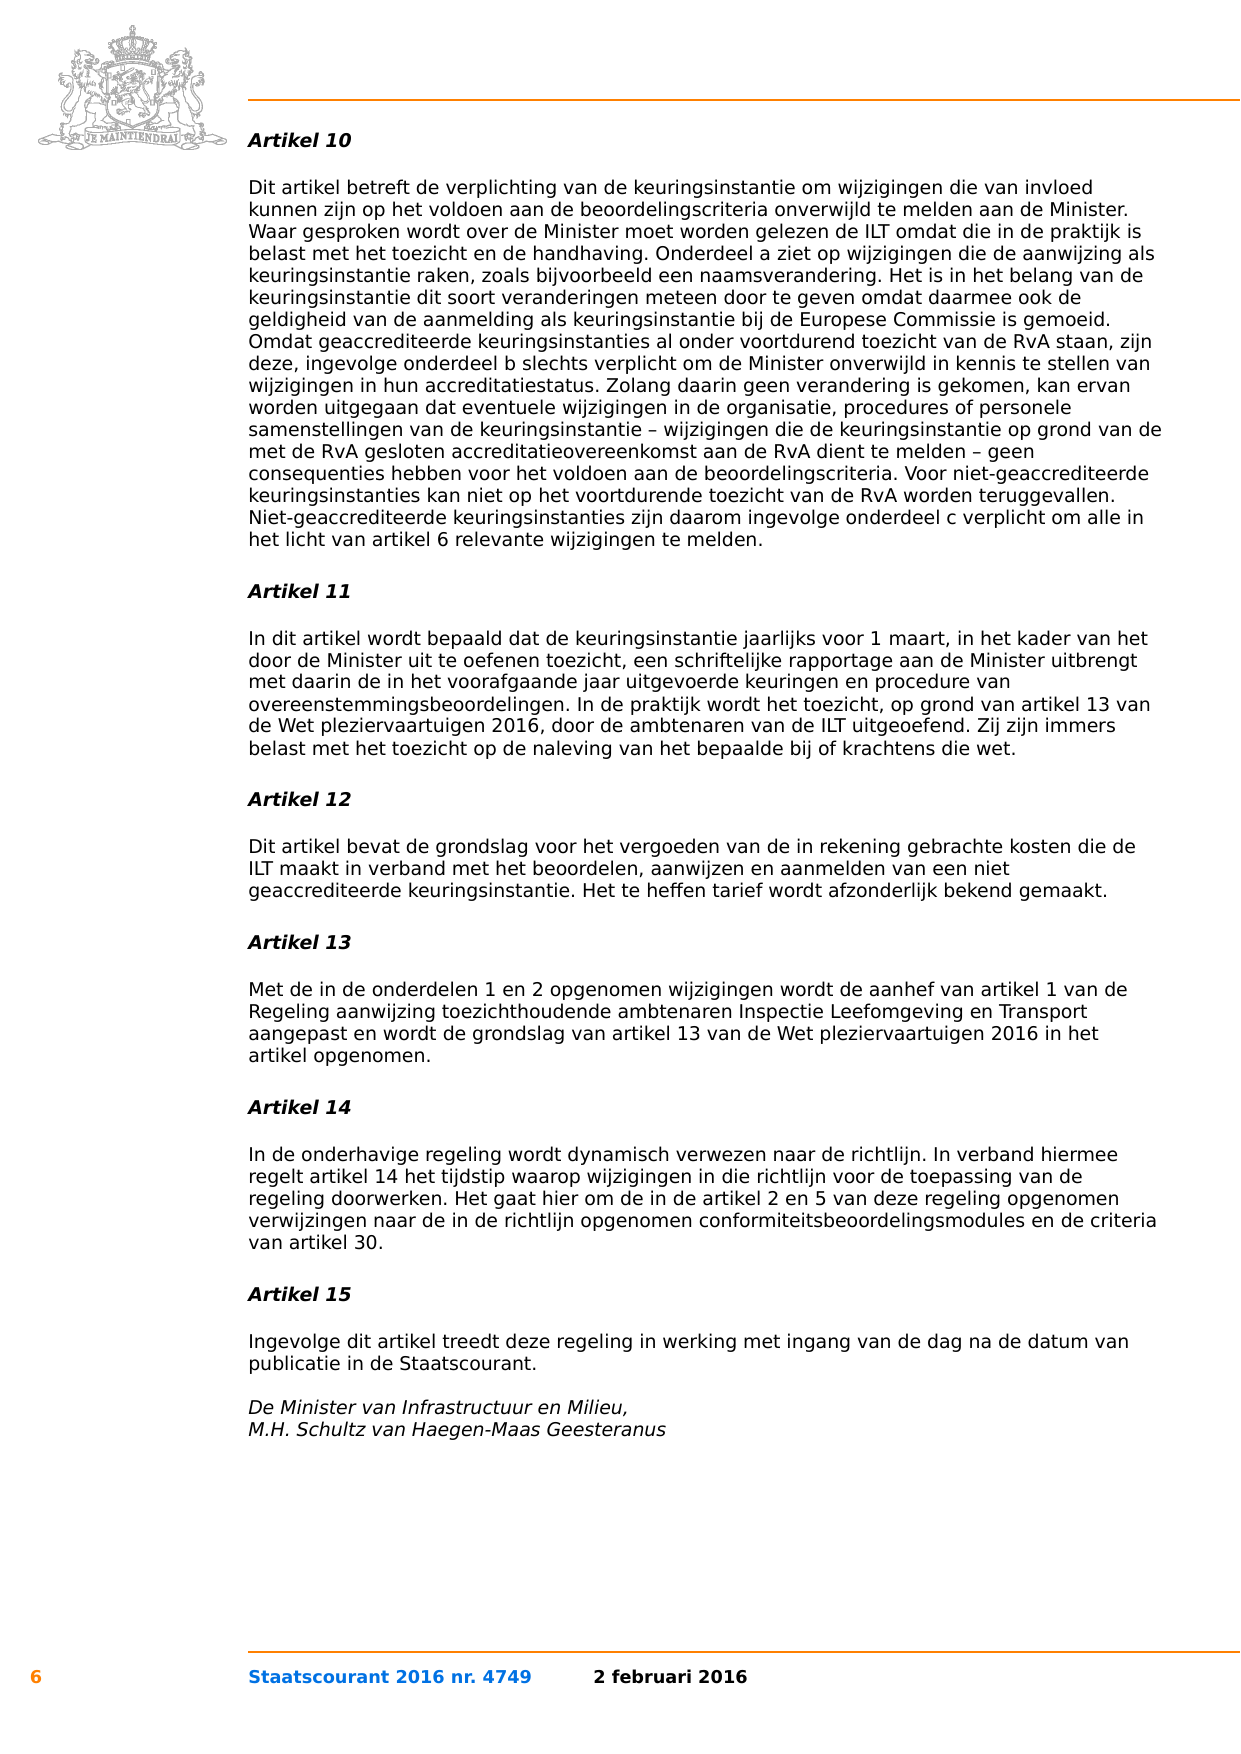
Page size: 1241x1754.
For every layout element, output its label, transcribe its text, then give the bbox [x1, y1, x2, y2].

picture [38, 25, 227, 150]
text Ingevolge dit artikel treedt deze regeling in werking met ingang van de dag na de datum van publicatie in de Staatscourant. [248, 1331, 1163, 1375]
subtitle Artikel 11 [248, 581, 1163, 602]
text Dit artikel betreft de verplichting van de keuringsinstantie om wijzigingen die van invloed kunnen zijn op het voldoen aan de beoordelingscriteria onverwijld te melden aan de Minister. Waar gesproken wordt over de Minister moet worden gelezen de ILT omdat die in de praktijk is belast met het toezicht en de handhaving. Onderdeel a ziet op wijzigingen die de aanwijzing als keuringsinstantie raken, zoals bijvoorbeeld een naamsverandering. Het is in het belang van de keuringsinstantie dit soort veranderingen meteen door te geven omdat daarmee ook de geldigheid van de aanmelding als keuringsinstantie bij de Europese Commissie is gemoeid. Omdat geaccrediteerde keuringsinstanties al onder voortdurend toezicht van de RvA staan, zijn deze, ingevolge onderdeel b slechts verplicht om de Minister onverwijld in kennis te stellen van wijzigingen in hun accreditatiestatus. Zolang daarin geen verandering is gekomen, kan ervan worden uitgegaan dat eventuele wijzigingen in de organisatie, procedures of personele samenstellingen van de keuringsinstantie – wijzigingen die de keuringsinstantie op grond van de met de RvA gesloten accreditatieovereenkomst aan de RvA dient te melden – geen consequenties hebben voor het voldoen aan de beoordelingscriteria. Voor niet-geaccrediteerde keuringsinstanties kan niet op het voortdurende toezicht van de RvA worden teruggevallen. Niet-geaccrediteerde keuringsinstanties zijn daarom ingevolge onderdeel c verplicht om alle in het licht van artikel 6 relevante wijzigingen te melden. [248, 177, 1163, 551]
subtitle Artikel 14 [248, 1097, 1163, 1119]
subtitle Artikel 12 [248, 789, 1163, 811]
text De Minister van Infrastructuur en Milieu, M.H. Schultz van Haegen-Maas Geesteranus [248, 1397, 1163, 1441]
subtitle Artikel 13 [248, 932, 1163, 954]
subtitle Artikel 10 [248, 130, 1163, 152]
text In dit artikel wordt bepaald dat de keuringsinstantie jaarlijks voor 1 maart, in het kader van het door de Minister uit te oefenen toezicht, een schriftelijke rapportage aan de Minister uitbrengt met daarin de in het voorafgaande jaar uitgevoerde keuringen en procedure van overeenstemmingsbeoordelingen. In de praktijk wordt het toezicht, op grond van artikel 13 van de Wet pleziervaartuigen 2016, door de ambtenaren van de ILT uitgeoefend. Zij zijn immers belast met het toezicht op de naleving van het bepaalde bij of krachtens die wet. [248, 627, 1163, 759]
text Met de in de onderdelen 1 en 2 opgenomen wijzigingen wordt de aanhef van artikel 1 van de Regeling aanwijzing toezichthoudende ambtenaren Inspectie Leefomgeving en Transport aangepast en wordt de grondslag van artikel 13 van de Wet pleziervaartuigen 2016 in het artikel opgenomen. [248, 979, 1163, 1067]
text Dit artikel bevat de grondslag voor het vergoeden van de in rekening gebrachte kosten die de ILT maakt in verband met het beoordelen, aanwijzen en aanmelden van een niet geaccrediteerde keuringsinstantie. Het te heffen tarief wordt afzonderlijk bekend gemaakt. [248, 836, 1163, 902]
text In de onderhavige regeling wordt dynamisch verwezen naar de richtlijn. In verband hiermee regelt artikel 14 het tijdstip waarop wijzigingen in die richtlijn voor de toepassing van de regeling doorwerken. Het gaat hier om de in de artikel 2 en 5 van deze regeling opgenomen verwijzingen naar de in de richtlijn opgenomen conformiteitsbeoordelingsmodules en de criteria van artikel 30. [248, 1144, 1163, 1254]
subtitle Artikel 15 [248, 1284, 1163, 1306]
